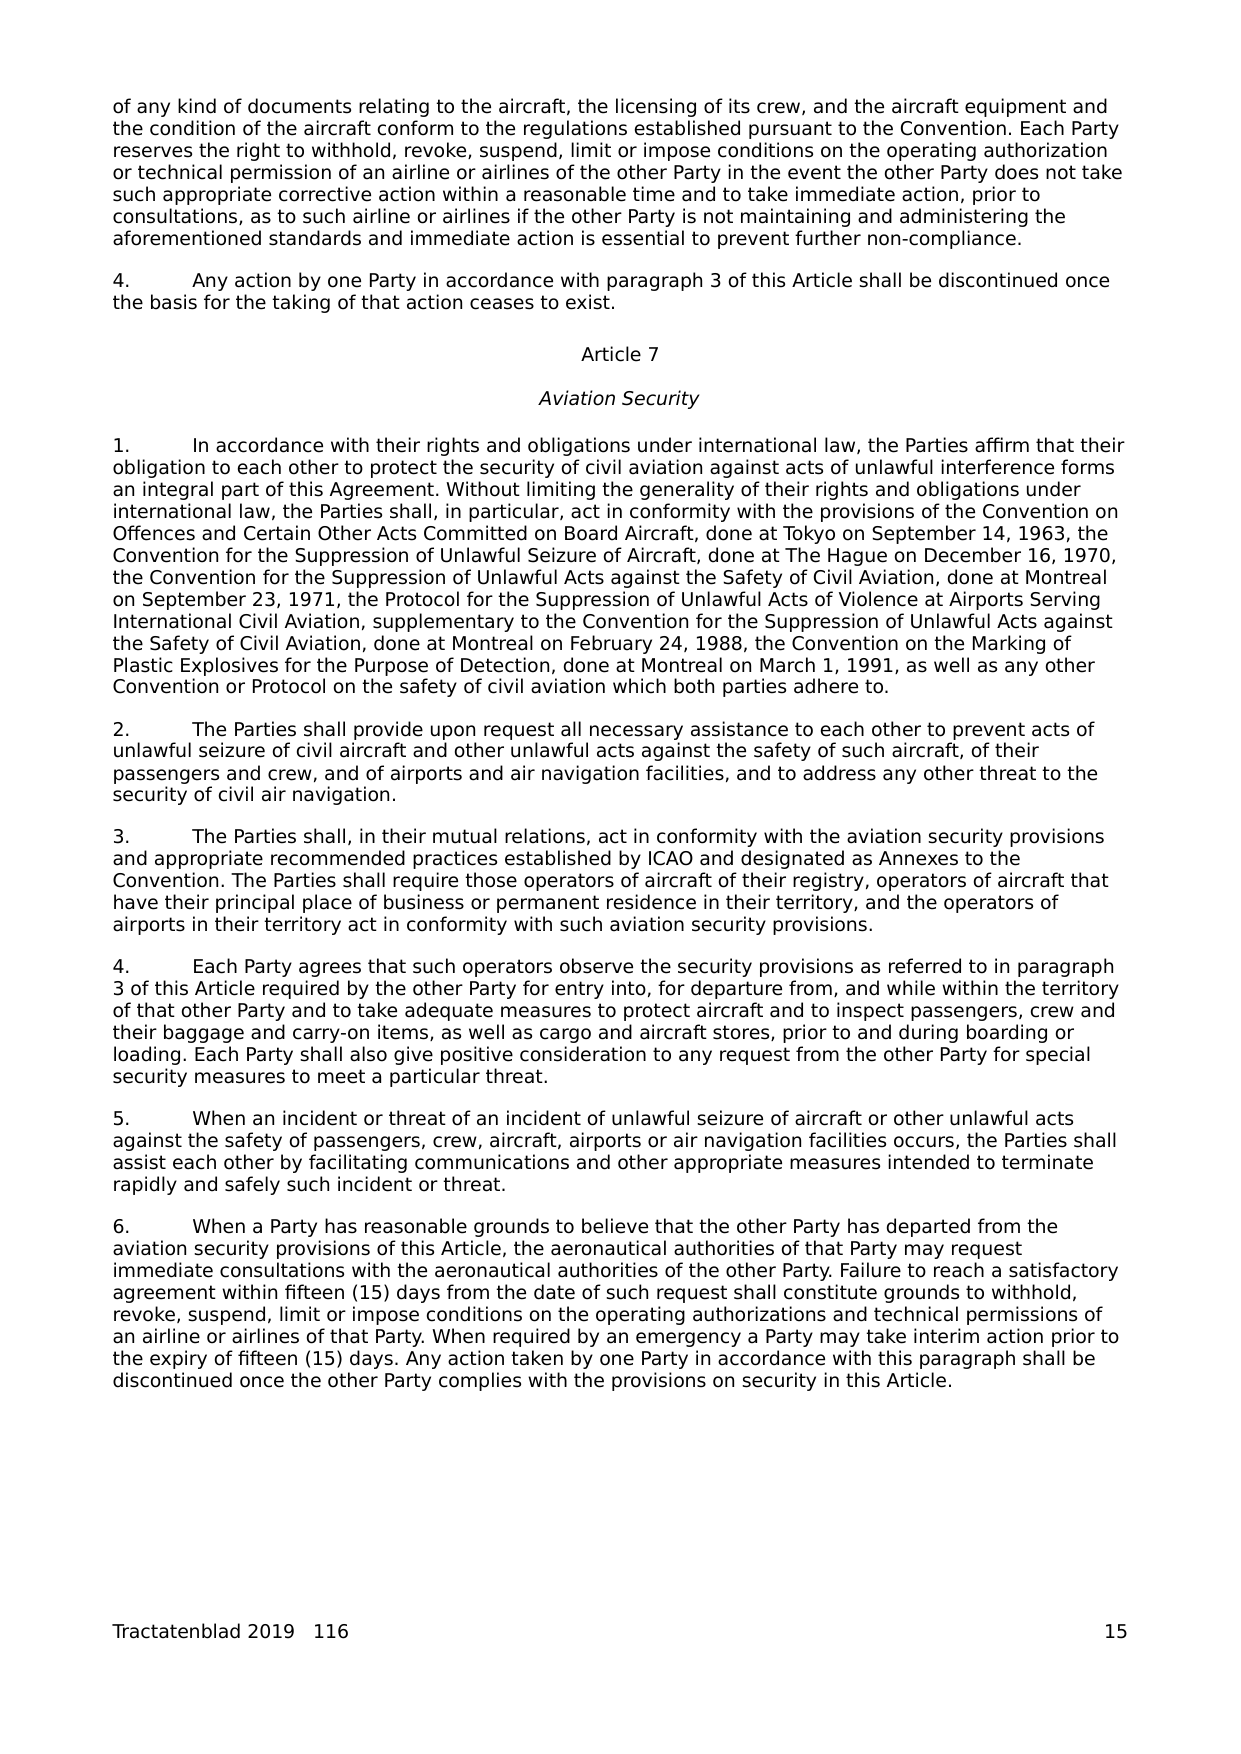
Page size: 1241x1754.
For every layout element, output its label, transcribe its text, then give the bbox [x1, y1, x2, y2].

text 4. Any action by one Party in accordance with paragraph 3 of this Article shall be discontinued once the basis for the taking of that action ceases to exist. [112, 270, 1128, 314]
text 5. When an incident or threat of an incident of unlawful seizure of aircraft or other unlawful acts against the safety of passengers, crew, aircraft, airports or air navigation facilities occurs, the Parties shall assist each other by facilitating communications and other appropriate measures intended to terminate rapidly and safely such incident or threat. [112, 1108, 1128, 1196]
text of any kind of documents relating to the aircraft, the licensing of its crew, and the aircraft equipment and the condition of the aircraft conform to the regulations established pursuant to the Convention. Each Party reserves the right to withhold, revoke, suspend, limit or impose conditions on the operating authorization or technical permission of an airline or airlines of the other Party in the event the other Party does not take such appropriate corrective action within a reasonable time and to take immediate action, prior to consultations, as to such airline or airlines if the other Party is not maintaining and administering the aforementioned standards and immediate action is essential to prevent further non-compliance. [112, 96, 1128, 250]
text 4. Each Party agrees that such operators observe the security provisions as referred to in paragraph 3 of this Article required by the other Party for entry into, for departure from, and while within the territory of that other Party and to take adequate measures to protect aircraft and to inspect passengers, crew and their baggage and carry-on items, as well as cargo and aircraft stores, prior to and during boarding or loading. Each Party shall also give positive consideration to any request from the other Party for special security measures to meet a particular threat. [112, 956, 1128, 1088]
subtitle Article 7 Aviation Security [112, 344, 1128, 410]
text 3. The Parties shall, in their mutual relations, act in conformity with the aviation security provisions and appropriate recommended practices established by ICAO and designated as Annexes to the Convention. The Parties shall require those operators of aircraft of their registry, operators of aircraft that have their principal place of business or permanent residence in their territory, and the operators of airports in their territory act in conformity with such aviation security provisions. [112, 826, 1128, 936]
text 6. When a Party has reasonable grounds to believe that the other Party has departed from the aviation security provisions of this Article, the aeronautical authorities of that Party may request immediate consultations with the aeronautical authorities of the other Party. Failure to reach a satisfactory agreement within fifteen (15) days from the date of such request shall constitute grounds to withhold, revoke, suspend, limit or impose conditions on the operating authorizations and technical permissions of an airline or airlines of that Party. When required by an emergency a Party may take interim action prior to the expiry of fifteen (15) days. Any action taken by one Party in accordance with this paragraph shall be discontinued once the other Party complies with the provisions on security in this Article. [112, 1216, 1128, 1392]
text 2. The Parties shall provide upon request all necessary assistance to each other to prevent acts of unlawful seizure of civil aircraft and other unlawful acts against the safety of such aircraft, of their passengers and crew, and of airports and air navigation facilities, and to address any other threat to the security of civil air navigation. [112, 718, 1128, 806]
text 1. In accordance with their rights and obligations under international law, the Parties affirm that their obligation to each other to protect the security of civil aviation against acts of unlawful interference forms an integral part of this Agreement. Without limiting the generality of their rights and obligations under international law, the Parties shall, in particular, act in conformity with the provisions of the Convention on Offences and Certain Other Acts Committed on Board Aircraft, done at Tokyo on September 14, 1963, the Convention for the Suppression of Unlawful Seizure of Aircraft, done at The Hague on December 16, 1970, the Convention for the Suppression of Unlawful Acts against the Safety of Civil Aviation, done at Montreal on September 23, 1971, the Protocol for the Suppression of Unlawful Acts of Violence at Airports Serving International Civil Aviation, supplementary to the Convention for the Suppression of Unlawful Acts against the Safety of Civil Aviation, done at Montreal on February 24, 1988, the Convention on the Marking of Plastic Explosives for the Purpose of Detection, done at Montreal on March 1, 1991, as well as any other Convention or Protocol on the safety of civil aviation which both parties adhere to. [112, 435, 1128, 698]
